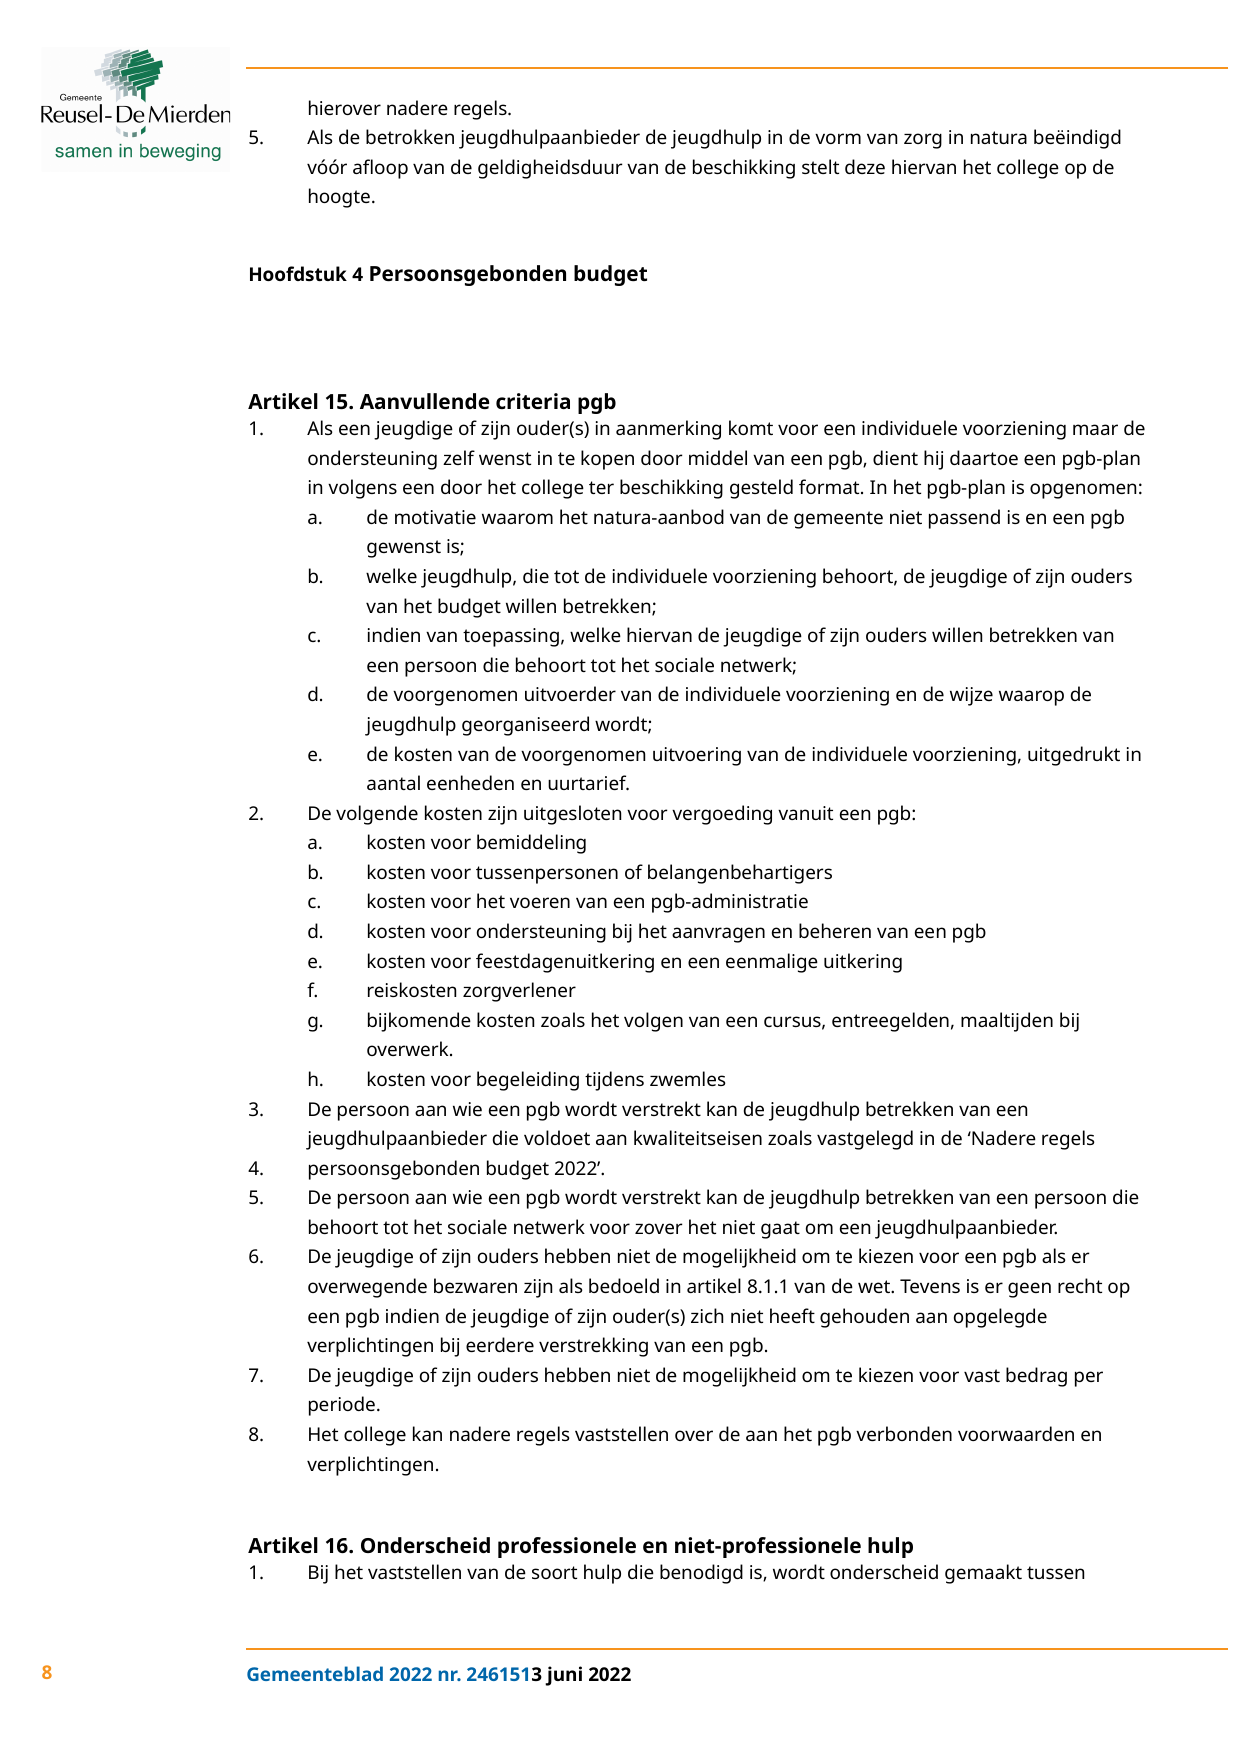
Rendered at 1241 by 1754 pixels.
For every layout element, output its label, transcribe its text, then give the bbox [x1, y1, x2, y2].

list De volgende kosten zijn uitgesloten voor vergoeding vanuit een pgb: [248, 800, 1152, 826]
text Artikel 16. Onderscheid professionele en niet-professionele hulp [248, 1531, 1152, 1559]
list kosten voor bemiddeling [307, 829, 1152, 855]
list indien van toepassing, welke hiervan de jeugdige of zijn ouders willen betrekken van een persoon die behoort tot het sociale netwerk; [307, 622, 1152, 678]
list de kosten van de voorgenomen uitvoering van de individuele voorziening, uitgedrukt in aantal eenheden en uurtarief. [307, 741, 1152, 796]
list De jeugdige of zijn ouders hebben niet de mogelijkheid om te kiezen voor een pgb als er overwegende bezwaren zijn als bedoeld in artikel 8.1.1 van de wet. Tevens is er geen recht op een pgb indien de jeugdige of zijn ouder(s) zich niet heeft gehouden aan opgelegde verplichtingen bij eerdere verstrekking van een pgb. [248, 1244, 1152, 1358]
list bijkomende kosten zoals het volgen van een cursus, entreegelden, maaltijden bij overwerk. [307, 1007, 1152, 1062]
list kosten voor begeleiding tijdens zwemles [307, 1066, 1152, 1092]
list Als de betrokken jeugdhulpaanbieder de jeugdhulp in de vorm van zorg in natura beëindigd vóór afloop van de geldigheidsduur van de beschikking stelt deze hiervan het college op de hoogte. [248, 124, 1152, 209]
list Bij het vaststellen van de soort hulp die benodigd is, wordt onderscheid gemaakt tussen [248, 1559, 1152, 1585]
list kosten voor feestdagenuitkering en een eenmalige uitkering [307, 948, 1152, 973]
list De persoon aan wie een pgb wordt verstrekt kan de jeugdhulp betrekken van een persoon die behoort tot het sociale netwerk voor zover het niet gaat om een jeugdhulpaanbieder. [248, 1184, 1152, 1240]
list De persoon aan wie een pgb wordt verstrekt kan de jeugdhulp betrekken van een jeugdhulpaanbieder die voldoet aan kwaliteitseisen zoals vastgelegd in de ‘Nadere regels [248, 1096, 1152, 1151]
list de motivatie waarom het natura-aanbod van de gemeente niet passend is en een pgb gewenst is; [307, 504, 1152, 559]
text Hoofdstuk 4 Persoonsgebonden budget [248, 259, 1152, 287]
list Het college kan nadere regels vaststellen over de aan het pgb verbonden voorwaarden en verplichtingen. [248, 1421, 1152, 1476]
list kosten voor tussenpersonen of belangenbehartigers [307, 859, 1152, 885]
text Artikel 15. Aanvullende criteria pgb [248, 387, 1152, 415]
list kosten voor het voeren van een pgb-administratie [307, 889, 1152, 914]
list De jeugdige of zijn ouders hebben niet de mogelijkheid om te kiezen voor vast bedrag per periode. [248, 1362, 1152, 1417]
list persoonsgebonden budget 2022’. [248, 1155, 1152, 1181]
list welke jeugdhulp, die tot de individuele voorziening behoort, de jeugdige of zijn ouders van het budget willen betrekken; [307, 563, 1152, 618]
list kosten voor ondersteuning bij het aanvragen en beheren van een pgb [307, 918, 1152, 944]
list reiskosten zorgverlener [307, 977, 1152, 1003]
list de voorgenomen uitvoerder van de individuele voorziening en de wijze waarop de jeugdhulp georganiseerd wordt; [307, 682, 1152, 737]
list hierover nadere regels. [248, 95, 1152, 121]
picture [41, 47, 231, 172]
list Als een jeugdige of zijn ouder(s) in aanmerking komt voor een individuele voorziening maar de ondersteuning zelf wenst in te kopen door middel van een pgb, dient hij daartoe een pgb-plan in volgens een door het college ter beschikking gesteld format. In het pgb-plan is opgenomen: [248, 415, 1152, 500]
